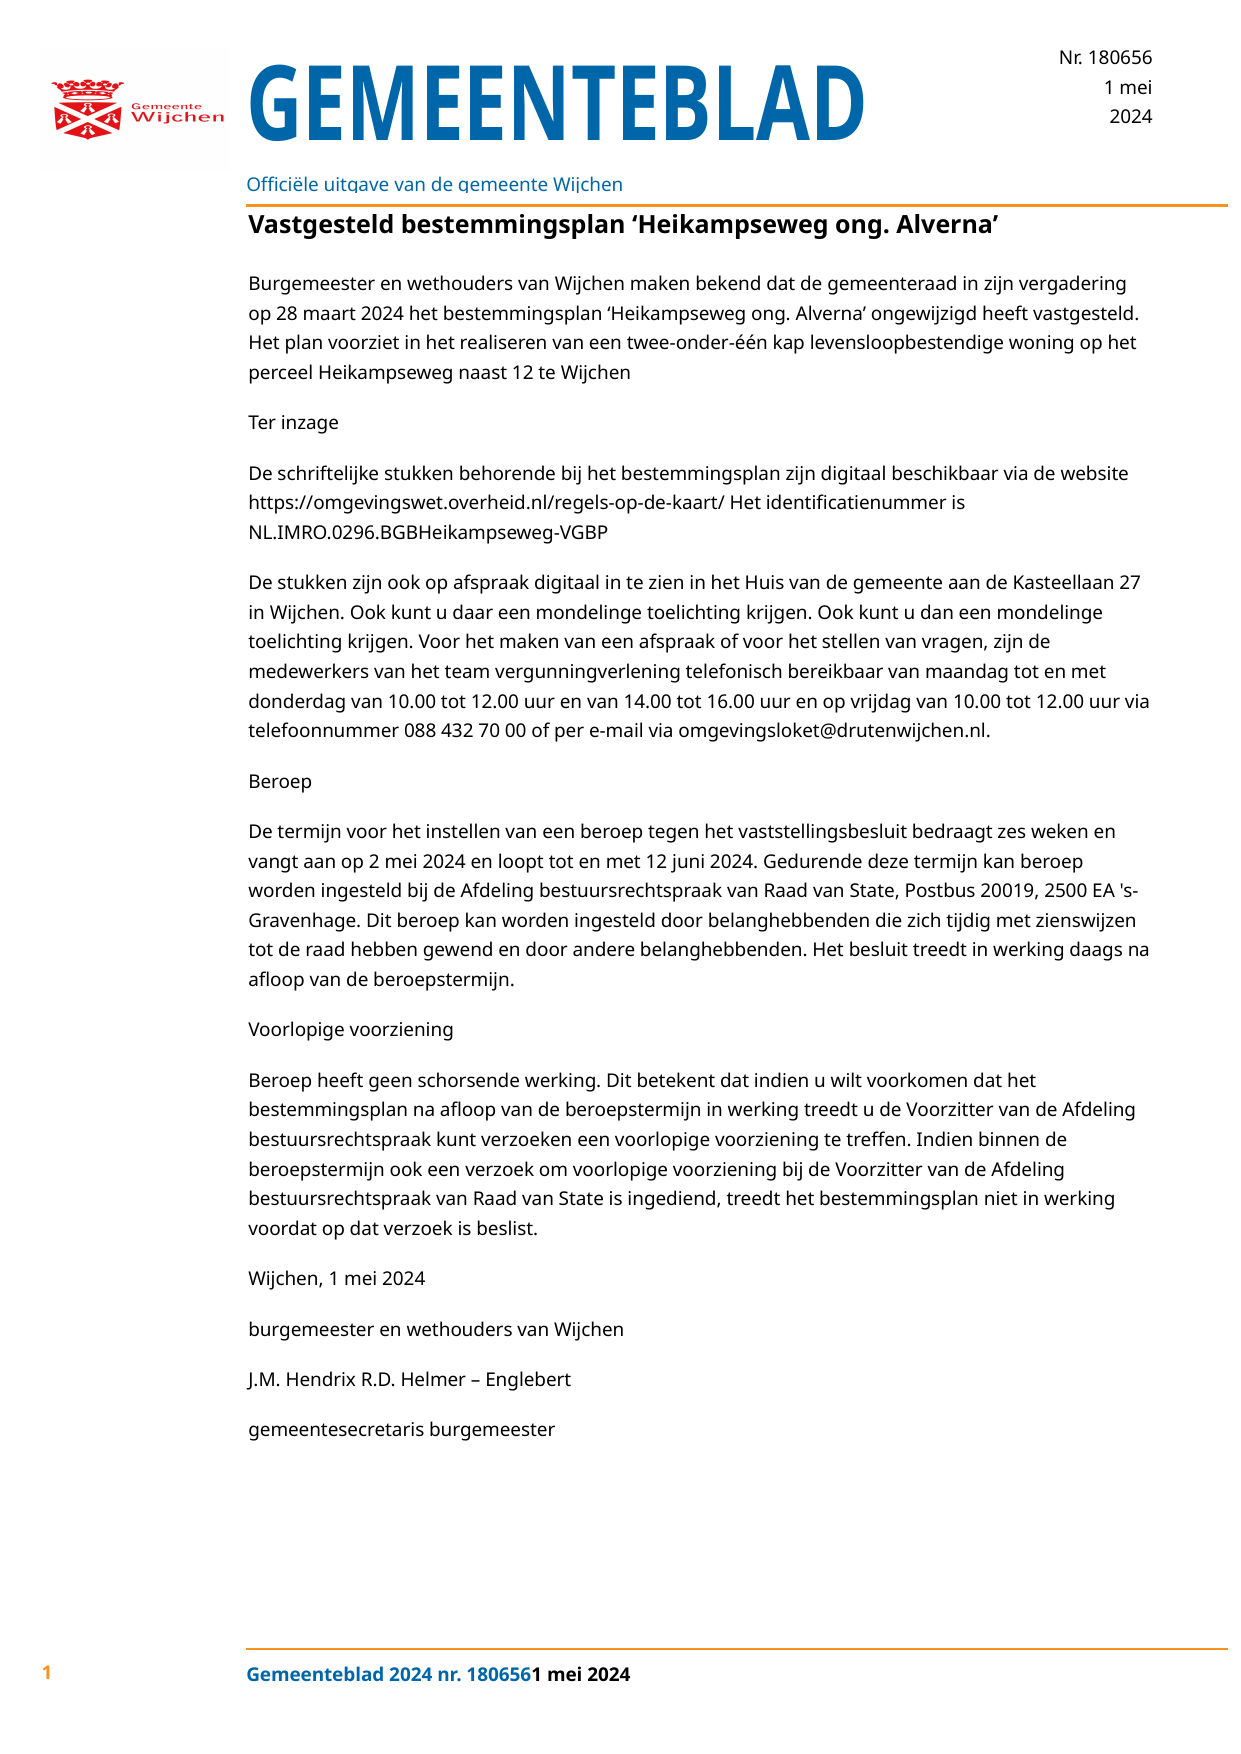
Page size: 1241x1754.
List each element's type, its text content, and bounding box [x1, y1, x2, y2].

text gemeentesecretaris burgemeester [248, 1417, 1152, 1442]
text Burgemeester en wethouders van Wijchen maken bekend dat de gemeenteraad in zijn vergadering op 28 maart 2024 het bestemmingsplan ‘Heikampseweg ong. Alverna’ ongewijzigd heeft vastgesteld. Het plan voorziet in het realiseren van een twee-onder-één kap levensloopbestendige woning op het perceel Heikampseweg naast 12 te Wijchen [248, 270, 1152, 385]
picture [41, 47, 231, 172]
text De termijn voor het instellen van een beroep tegen het vaststellingsbesluit bedraagt zes weken en vangt aan op 2 mei 2024 en loopt tot en met 12 juni 2024. Gedurende deze termijn kan beroep worden ingesteld bij de Afdeling bestuursrechtspraak van Raad van State, Postbus 20019, 2500 EA 's-Gravenhage. Dit beroep kan worden ingesteld door belanghebbenden die zich tijdig met zienswijzen tot de raad hebben gewend en door andere belanghebbenden. Het besluit treedt in werking daags na afloop van de beroepstermijn. [248, 818, 1152, 992]
text Wijchen, 1 mei 2024 [248, 1265, 1152, 1291]
text Vastgesteld bestemmingsplan ‘Heikampseweg ong. Alverna’ [248, 207, 1152, 241]
text De schriftelijke stukken behorende bij het bestemmingsplan zijn digitaal beschikbaar via de website https://omgevingswet.overheid.nl/regels-op-de-kaart/ Het identificatienummer is NL.IMRO.0296.BGBHeikampseweg-VGBP [248, 460, 1152, 545]
text Beroep heeft geen schorsende werking. Dit betekent dat indien u wilt voorkomen dat het bestemmingsplan na afloop van de beroepstermijn in werking treedt u de Voorzitter van de Afdeling bestuursrechtspraak kunt verzoeken een voorlopige voorziening te treffen. Indien binnen de beroepstermijn ook een verzoek om voorlopige voorziening bij de Voorzitter van de Afdeling bestuursrechtspraak van Raad van State is ingediend, treedt het bestemmingsplan niet in werking voordat op dat verzoek is beslist. [248, 1067, 1152, 1241]
text Beroep [248, 768, 1152, 793]
text J.M. Hendrix R.D. Helmer – Englebert [248, 1366, 1152, 1392]
text burgemeester en wethouders van Wijchen [248, 1316, 1152, 1341]
text Voorlopige voorziening [248, 1017, 1152, 1042]
text De stukken zijn ook op afspraak digitaal in te zien in het Huis van de gemeente aan de Kasteellaan 27 in Wijchen. Ook kunt u daar een mondelinge toelichting krijgen. Ook kunt u dan een mondelinge toelichting krijgen. Voor het maken van een afspraak of voor het stellen van vragen, zijn de medewerkers van het team vergunningverlening telefonisch bereikbaar van maandag tot en met donderdag van 10.00 tot 12.00 uur en van 14.00 tot 16.00 uur en op vrijdag van 10.00 tot 12.00 uur via telefoonnummer 088 432 70 00 of per e-mail via omgevingsloket@drutenwijchen.nl. [248, 569, 1152, 743]
text Ter inzage [248, 409, 1152, 435]
